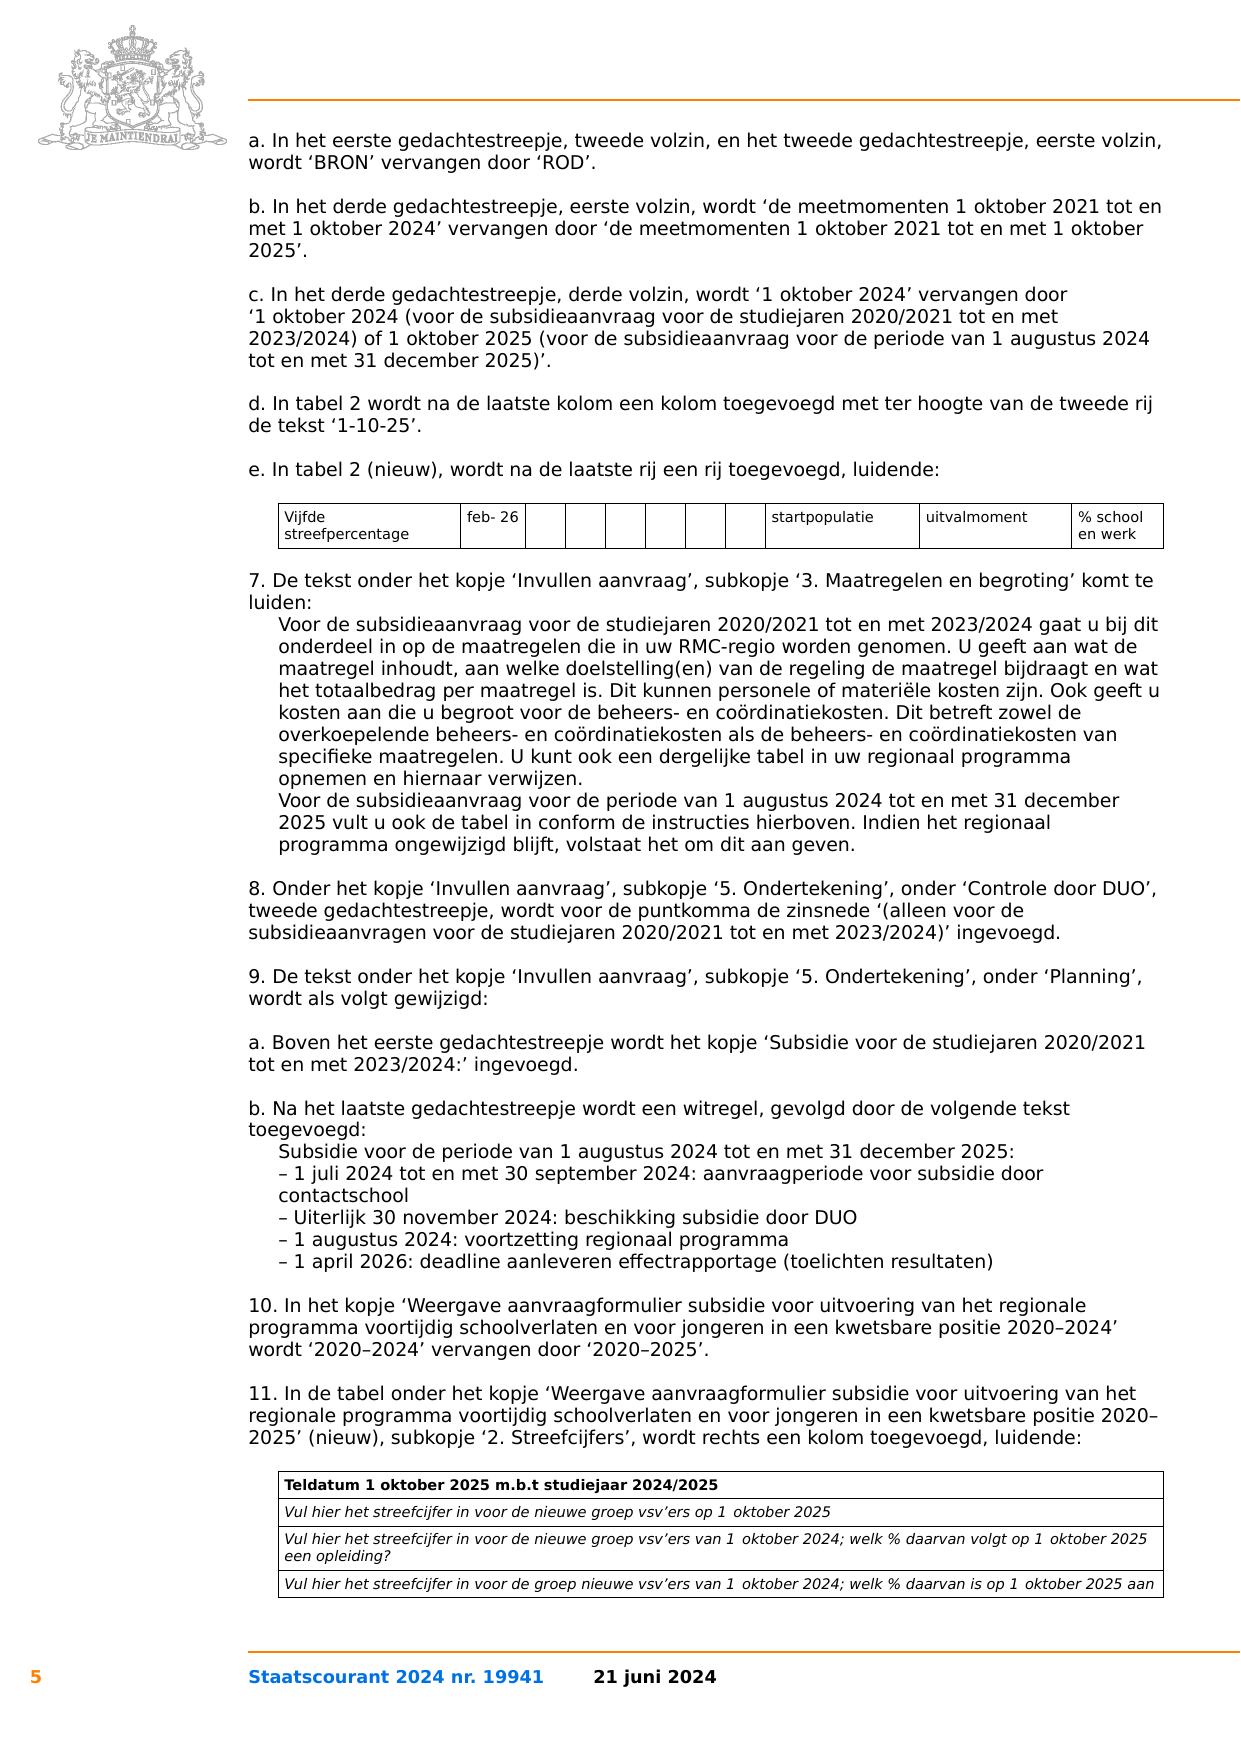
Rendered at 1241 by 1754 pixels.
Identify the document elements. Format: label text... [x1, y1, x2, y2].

text – 1 april 2026: deadline aanleveren effectrapportage (toelichten resultaten) [278, 1251, 1163, 1273]
table_header startpopulatie [766, 504, 919, 547]
table_header [686, 504, 725, 547]
table_header uitvalmoment [920, 504, 1071, 547]
table_header [606, 504, 645, 547]
text – 1 juli 2024 tot en met 30 september 2024: aanvraagperiode voor subsidie door contactschool [278, 1163, 1163, 1207]
table_header Teldatum 1 oktober 2025 m.b.t studiejaar 2024/2025 [279, 1472, 1163, 1498]
text 9. De tekst onder het kopje ‘Invullen aanvraag’, subkopje ‘5. Ondertekening’, onder ‘Planning’, wordt als volgt gewijzigd: [248, 966, 1163, 1010]
text – Uiterlijk 30 november 2024: beschikking subsidie door DUO [278, 1207, 1163, 1229]
table_header [566, 504, 605, 547]
text b. Na het laatste gedachtestreepje wordt een witregel, gevolgd door de volgende tekst toegevoegd: [248, 1097, 1163, 1141]
table_cell Vul hier het streefcijfer in voor de nieuwe groep vsv’ers op 1 oktober 2025 [279, 1499, 1163, 1526]
text 7. De tekst onder het kopje ‘Invullen aanvraag’, subkopje ‘3. Maatregelen en begroting’ komt te luiden: [248, 570, 1163, 614]
text d. In tabel 2 wordt na de laatste kolom een kolom toegevoegd met ter hoogte van de tweede rij de tekst ‘1-10-25’. [248, 393, 1163, 437]
table_header [526, 504, 565, 547]
table_cell Vul hier het streefcijfer in voor de groep nieuwe vsv’ers van 1 oktober 2024; welk % daarvan is op 1 oktober 2025 aan [279, 1571, 1163, 1597]
table_header % school en werk [1072, 504, 1163, 547]
table_cell Vul hier het streefcijfer in voor de nieuwe groep vsv’ers van 1 oktober 2024; welk % daarvan volgt op 1 oktober 2025 een opleiding? [279, 1527, 1163, 1570]
table_header Vijfde streefpercentage [279, 504, 460, 547]
text – 1 augustus 2024: voortzetting regionaal programma [278, 1229, 1163, 1251]
table_header [726, 504, 765, 547]
table_header feb- 26 [461, 504, 525, 547]
text 10. In het kopje ‘Weergave aanvraagformulier subsidie voor uitvoering van het regionale programma voortijdig schoolverlaten en voor jongeren in een kwetsbare positie 2020–2024’ wordt ‘2020–2024’ vervangen door ‘2020–2025’. [248, 1295, 1163, 1361]
text a. In het eerste gedachtestreepje, tweede volzin, en het tweede gedachtestreepje, eerste volzin, wordt ‘BRON’ vervangen door ‘ROD’. [248, 130, 1163, 174]
text a. Boven het eerste gedachtestreepje wordt het kopje ‘Subsidie voor de studiejaren 2020/2021 tot en met 2023/2024:’ ingevoegd. [248, 1032, 1163, 1076]
text e. In tabel 2 (nieuw), wordt na de laatste rij een rij toegevoegd, luidende: [248, 459, 1163, 481]
text 8. Onder het kopje ‘Invullen aanvraag’, subkopje ‘5. Ondertekening’, onder ‘Controle door DUO’, tweede gedachtestreepje, wordt voor de puntkomma de zinsnede ‘(alleen voor de subsidieaanvragen voor de studiejaren 2020/2021 tot en met 2023/2024)’ ingevoegd. [248, 878, 1163, 944]
picture [38, 25, 227, 150]
text Voor de subsidieaanvraag voor de periode van 1 augustus 2024 tot en met 31 december 2025 vult u ook de tabel in conform de instructies hierboven. Indien het regionaal programma ongewijzigd blijft, volstaat het om dit aan geven. [278, 790, 1163, 856]
text b. In het derde gedachtestreepje, eerste volzin, wordt ‘de meetmomenten 1 oktober 2021 tot en met 1 oktober 2024’ vervangen door ‘de meetmomenten 1 oktober 2021 tot en met 1 oktober 2025’. [248, 196, 1163, 262]
table_header [646, 504, 685, 547]
text c. In het derde gedachtestreepje, derde volzin, wordt ‘1 oktober 2024’ vervangen door ‘1 oktober 2024 (voor de subsidieaanvraag voor de studiejaren 2020/2021 tot en met 2023/2024) of 1 oktober 2025 (voor de subsidieaanvraag voor de periode van 1 augustus 2024 tot en met 31 december 2025)’. [248, 283, 1163, 371]
text Subsidie voor de periode van 1 augustus 2024 tot en met 31 december 2025: [278, 1141, 1163, 1163]
text 11. In de tabel onder het kopje ‘Weergave aanvraagformulier subsidie voor uitvoering van het regionale programma voortijdig schoolverlaten en voor jongeren in een kwetsbare positie 2020–2025’ (nieuw), subkopje ‘2. Streefcijfers’, wordt rechts een kolom toegevoegd, luidende: [248, 1383, 1163, 1449]
text Voor de subsidieaanvraag voor de studiejaren 2020/2021 tot en met 2023/2024 gaat u bij dit onderdeel in op de maatregelen die in uw RMC-regio worden genomen. U geeft aan wat de maatregel inhoudt, aan welke doelstelling(en) van de regeling de maatregel bijdraagt en wat het totaalbedrag per maatregel is. Dit kunnen personele of materiële kosten zijn. Ook geeft u kosten aan die u begroot voor de beheers- en coördinatiekosten. Dit betreft zowel de overkoepelende beheers- en coördinatiekosten als de beheers- en coördinatiekosten van specifieke maatregelen. U kunt ook een dergelijke tabel in uw regionaal programma opnemen en hiernaar verwijzen. [278, 614, 1163, 790]
